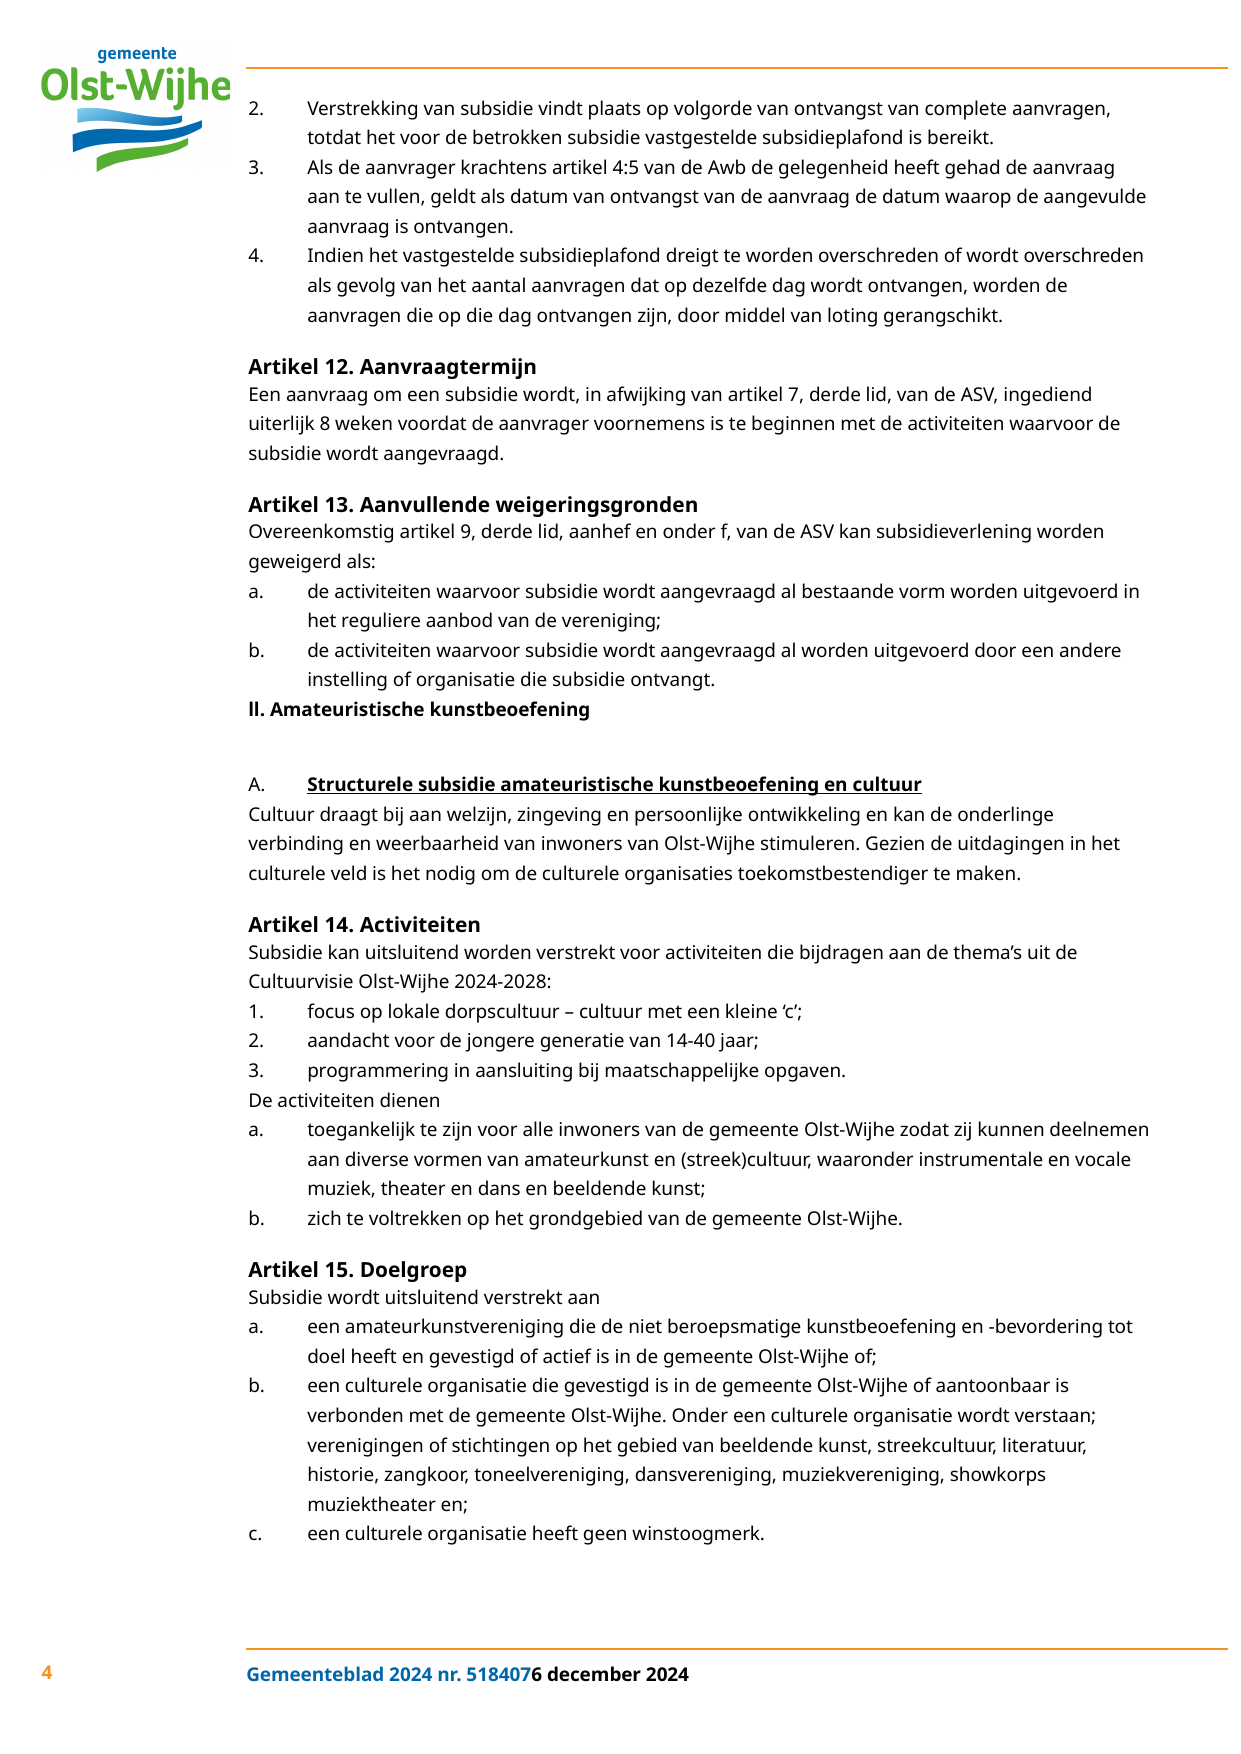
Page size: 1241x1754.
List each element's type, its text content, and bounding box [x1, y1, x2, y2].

list Als de aanvrager krachtens artikel 4:5 van de Awb de gelegenheid heeft gehad de aanvraag aan te vullen, geldt als datum van ontvangst van de aanvraag de datum waarop de aangevulde aanvraag is ontvangen. [248, 154, 1152, 239]
text De activiteiten dienen [248, 1087, 1152, 1112]
text Artikel 14. Activiteiten [248, 910, 1152, 939]
text Een aanvraag om een subsidie wordt, in afwijking van artikel 7, derde lid, van de ASV, ingediend uiterlijk 8 weken voordat de aanvrager voornemens is te beginnen met de activiteiten waarvoor de subsidie wordt aangevraagd. [248, 381, 1152, 466]
text Artikel 12. Aanvraagtermijn [248, 352, 1152, 381]
list Indien het vastgestelde subsidieplafond dreigt te worden overschreden of wordt overschreden als gevolg van het aantal aanvragen dat op dezelfde dag wordt ontvangen, worden de aanvragen die op die dag ontvangen zijn, door middel van loting gerangschikt. [248, 243, 1152, 328]
picture [41, 47, 231, 172]
text Subsidie kan uitsluitend worden verstrekt voor activiteiten die bijdragen aan de thema’s uit de Cultuurvisie Olst-Wijhe 2024-2028: [248, 939, 1152, 994]
list een culturele organisatie heeft geen winstoogmerk. [248, 1521, 1152, 1546]
list focus op lokale dorpscultuur – cultuur met een kleine ‘c’; [248, 998, 1152, 1024]
list Structurele subsidie amateuristische kunstbeoefening en cultuur [248, 771, 1152, 797]
list zich te voltrekken op het grondgebied van de gemeente Olst-Wijhe. [248, 1205, 1152, 1231]
text Subsidie wordt uitsluitend verstrekt aan [248, 1284, 1152, 1310]
list programmering in aansluiting bij maatschappelijke opgaven. [248, 1057, 1152, 1083]
list aandacht voor de jongere generatie van 14-40 jaar; [248, 1028, 1152, 1053]
list de activiteiten waarvoor subsidie wordt aangevraagd al bestaande vorm worden uitgevoerd in het reguliere aanbod van de vereniging; [248, 578, 1152, 633]
list een culturele organisatie die gevestigd is in de gemeente Olst-Wijhe of aantoonbaar is verbonden met de gemeente Olst-Wijhe. Onder een culturele organisatie wordt verstaan; verenigingen of stichtingen op het gebied van beeldende kunst, streekcultuur, literatuur, historie, zangkoor, toneelvereniging, dansvereniging, muziekvereniging, showkorps muziektheater en; [248, 1373, 1152, 1517]
list de activiteiten waarvoor subsidie wordt aangevraagd al worden uitgevoerd door een andere instelling of organisatie die subsidie ontvangt. [248, 637, 1152, 692]
list een amateurkunstvereniging die de niet beroepsmatige kunstbeoefening en -bevordering tot doel heeft en gevestigd of actief is in de gemeente Olst-Wijhe of; [248, 1313, 1152, 1369]
text Cultuur draagt bij aan welzijn, zingeving en persoonlijke ontwikkeling en kan de onderlinge verbinding en weerbaarheid van inwoners van Olst-Wijhe stimuleren. Gezien de uitdagingen in het culturele veld is het nodig om de culturele organisaties toekomstbestendiger te maken. [248, 801, 1152, 886]
text ll. Amateuristische kunstbeoefening [248, 696, 1152, 722]
list toegankelijk te zijn voor alle inwoners van de gemeente Olst-Wijhe zodat zij kunnen deelnemen aan diverse vormen van amateurkunst en (streek)cultuur, waaronder instrumentale en vocale muziek, theater en dans en beeldende kunst; [248, 1116, 1152, 1201]
text Overeenkomstig artikel 9, derde lid, aanhef en onder f, van de ASV kan subsidieverlening worden geweigerd als: [248, 519, 1152, 574]
text Artikel 13. Aanvullende weigeringsgronden [248, 490, 1152, 519]
list Verstrekking van subsidie vindt plaats op volgorde van ontvangst van complete aanvragen, totdat het voor de betrokken subsidie vastgestelde subsidieplafond is bereikt. [248, 95, 1152, 150]
text Artikel 15. Doelgroep [248, 1256, 1152, 1284]
